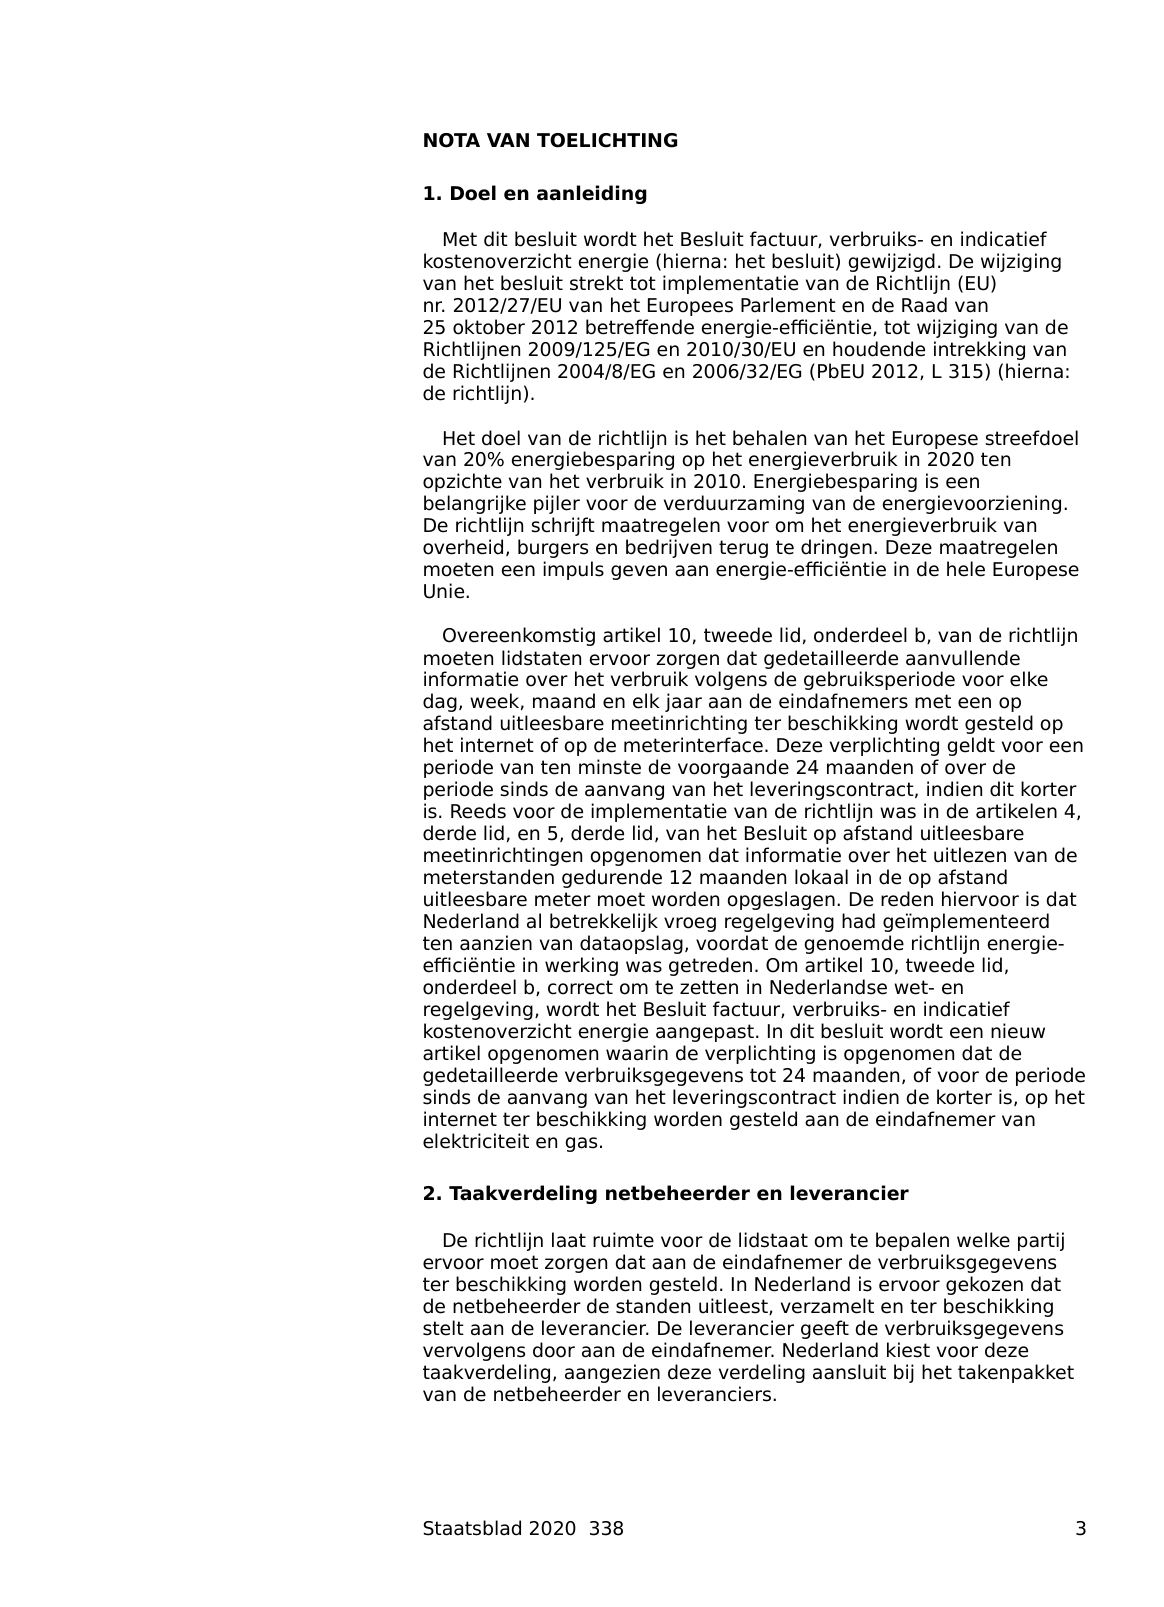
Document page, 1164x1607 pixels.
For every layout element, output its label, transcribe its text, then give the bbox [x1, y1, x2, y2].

text Overeenkomstig artikel 10, tweede lid, onderdeel b, van de richtlijn moeten lidstaten ervoor zorgen dat gedetailleerde aanvullende informatie over het verbruik volgens de gebruiksperiode voor elke dag, week, maand en elk jaar aan de eindafnemers met een op afstand uitleesbare meetinrichting ter beschikking wordt gesteld op het internet of op de meterinterface. Deze verplichting geldt voor een periode van ten minste de voorgaande 24 maanden of over de periode sinds de aanvang van het leveringscontract, indien dit korter is. Reeds voor de implementatie van de richtlijn was in de artikelen 4, derde lid, en 5, derde lid, van het Besluit op afstand uitleesbare meetinrichtingen opgenomen dat informatie over het uitlezen van de meterstanden gedurende 12 maanden lokaal in de op afstand uitleesbare meter moet worden opgeslagen. De reden hiervoor is dat Nederland al betrekkelijk vroeg regelgeving had geïmplementeerd ten aanzien van dataopslag, voordat de genoemde richtlijn energie-efficiëntie in werking was getreden. Om artikel 10, tweede lid, onderdeel b, correct om te zetten in Nederlandse wet- en regelgeving, wordt het Besluit factuur, verbruiks- en indicatief kostenoverzicht energie aangepast. In dit besluit wordt een nieuw artikel opgenomen waarin de verplichting is opgenomen dat de gedetailleerde verbruiksgegevens tot 24 maanden, of voor de periode sinds de aanvang van het leveringscontract indien de korter is, op het internet ter beschikking worden gesteld aan de eindafnemer van elektriciteit en gas. [422, 625, 1087, 1153]
text Het doel van de richtlijn is het behalen van het Europese streefdoel van 20% energiebesparing op het energieverbruik in 2020 ten opzichte van het verbruik in 2010. Energiebesparing is een belangrijke pijler voor de verduurzaming van de energievoorziening. De richtlijn schrijft maatregelen voor om het energieverbruik van overheid, burgers en bedrijven terug te dringen. Deze maatregelen moeten een impuls geven aan energie-efficiëntie in de hele Europese Unie. [422, 427, 1087, 603]
subtitle 2. Taakverdeling netbeheerder en leverancier [422, 1183, 1087, 1205]
text Met dit besluit wordt het Besluit factuur, verbruiks- en indicatief kostenoverzicht energie (hierna: het besluit) gewijzigd. De wijziging van het besluit strekt tot implementatie van de Richtlijn (EU) nr. 2012/27/EU van het Europees Parlement en de Raad van 25 oktober 2012 betreffende energie-efficiëntie, tot wijziging van de Richtlijnen 2009/125/EG en 2010/30/EU en houdende intrekking van de Richtlijnen 2004/8/EG en 2006/32/EG (PbEU 2012, L 315) (hierna: de richtlijn). [422, 229, 1087, 405]
subtitle 1. Doel en aanleiding [422, 182, 1087, 204]
text De richtlijn laat ruimte voor de lidstaat om te bepalen welke partij ervoor moet zorgen dat aan de eindafnemer de verbruiksgegevens ter beschikking worden gesteld. In Nederland is ervoor gekozen dat de netbeheerder de standen uitleest, verzamelt en ter beschikking stelt aan de leverancier. De leverancier geeft de verbruiksgegevens vervolgens door aan de eindafnemer. Nederland kiest voor deze taakverdeling, aangezien deze verdeling aansluit bij het takenpakket van de netbeheerder en leveranciers. [422, 1230, 1087, 1406]
subtitle NOTA VAN TOELICHTING [422, 130, 1087, 152]
